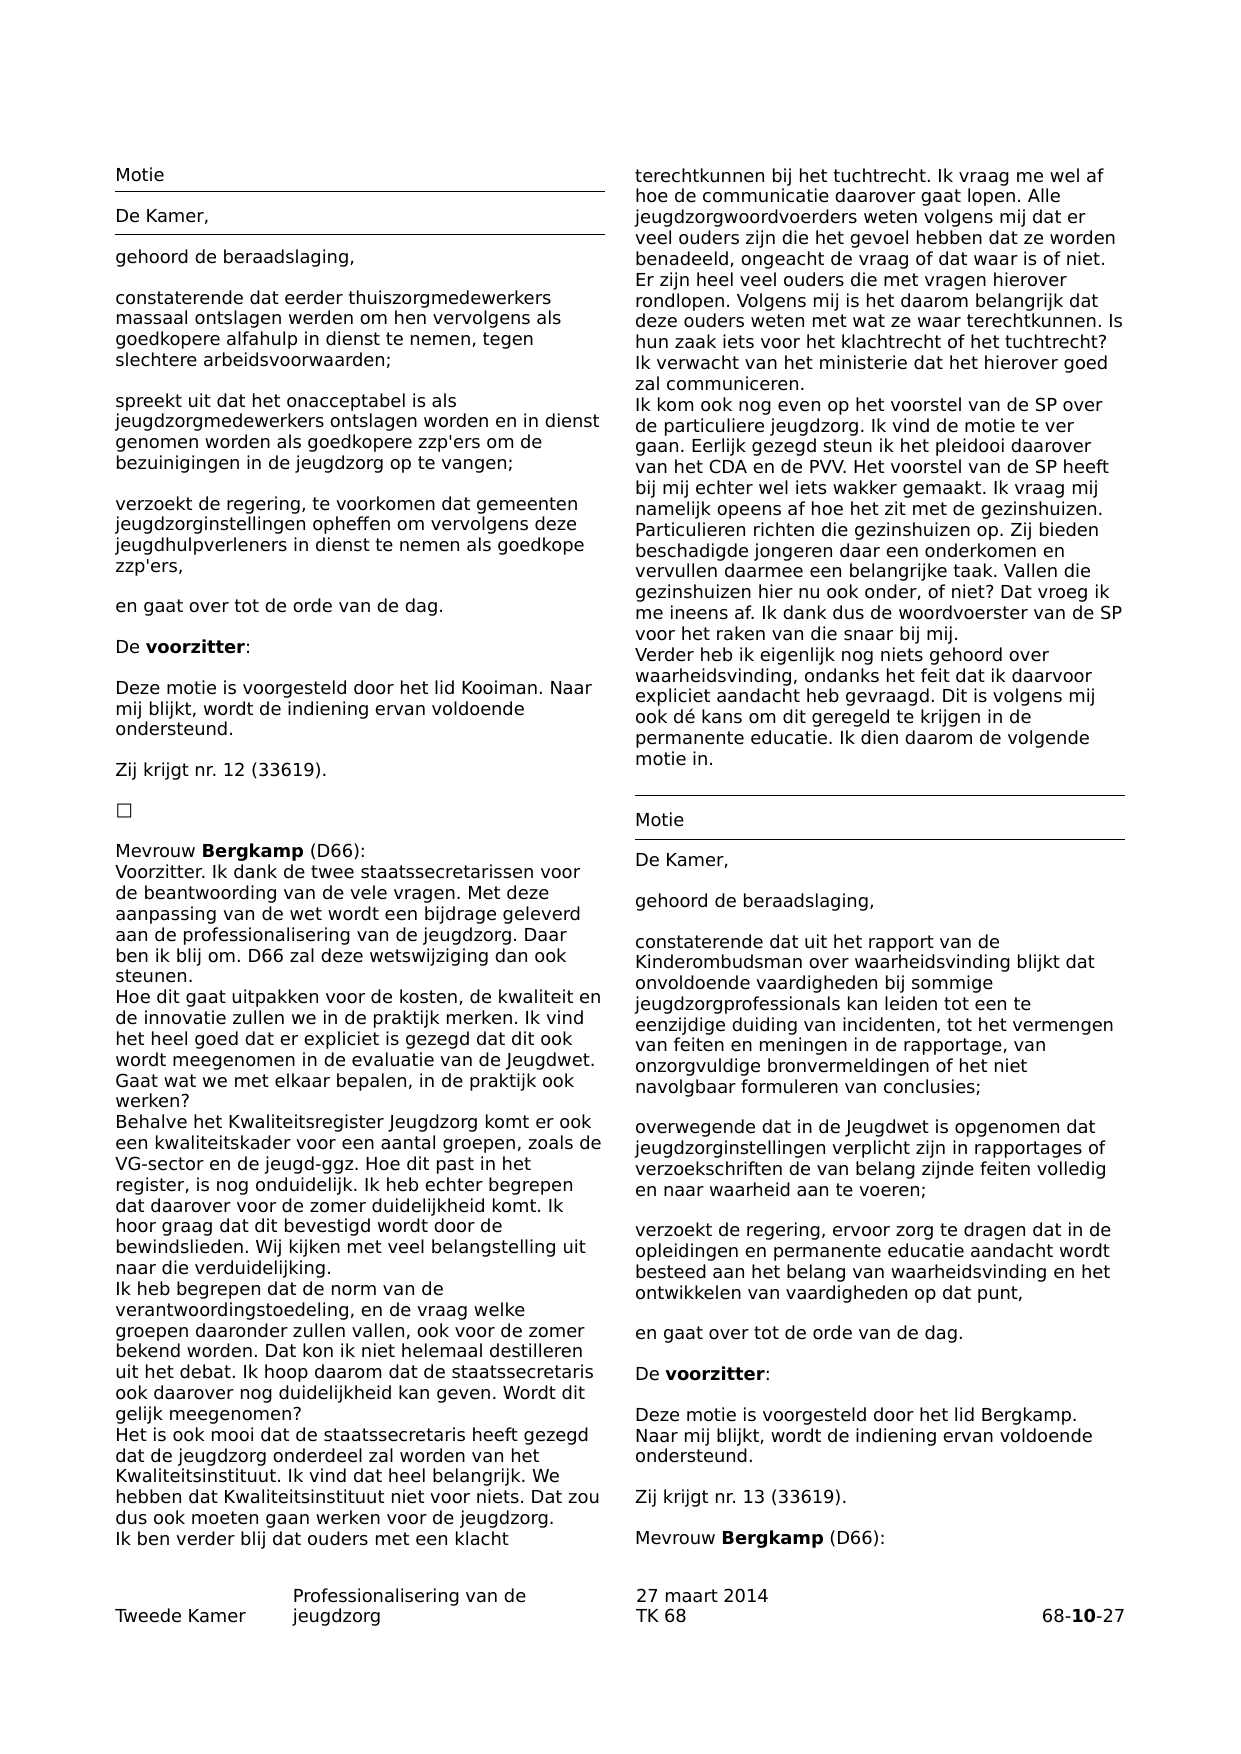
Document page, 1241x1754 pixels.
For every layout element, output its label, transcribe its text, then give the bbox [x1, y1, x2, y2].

text De Kamer, [115, 206, 605, 227]
text terechtkunnen bij het tuchtrecht. Ik vraag me wel af hoe de communicatie daarover gaat lopen. Alle jeugdzorgwoordvoerders weten volgens mij dat er veel ouders zijn die het gevoel hebben dat ze worden benadeeld, ongeacht de vraag of dat waar is of niet. Er zijn heel veel ouders die met vragen hierover rondlopen. Volgens mij is het daarom belangrijk dat deze ouders weten met wat ze waar terechtkunnen. Is hun zaak iets voor het klachtrecht of het tuchtrecht? Ik verwacht van het ministerie dat het hierover goed zal communiceren. [635, 165, 1125, 394]
text Deze motie is voorgesteld door het lid Kooiman. Naar mij blijkt, wordt de indiening ervan voldoende ondersteund. [115, 678, 605, 740]
text gehoord de beraadslaging, [115, 247, 605, 267]
text De voorzitter: [115, 637, 605, 658]
text Voorzitter. Ik dank de twee staatssecretarissen voor de beantwoording van de vele vragen. Met deze aanpassing van de wet wordt een bijdrage geleverd aan de professionalisering van de jeugdzorg. Daar ben ik blij om. D66 zal deze wetswijziging dan ook steunen. [115, 862, 605, 987]
text spreekt uit dat het onacceptabel is als jeugdzorgmedewerkers ontslagen worden en in dienst genomen worden als goedkopere zzp'ers om de bezuinigingen in de jeugdzorg op te vangen; [115, 390, 605, 473]
text Motie [635, 809, 1125, 830]
text Mevrouw Bergkamp (D66): [115, 841, 605, 862]
text constaterende dat eerder thuiszorgmedewerkers massaal ontslagen werden om hen vervolgens als goedkopere alfahulp in dienst te nemen, tegen slechtere arbeidsvoorwaarden; [115, 287, 605, 370]
text Ik kom ook nog even op het voorstel van de SP over de particuliere jeugdzorg. Ik vind de motie te ver gaan. Eerlijk gezegd steun ik het pleidooi daarover van het CDA en de PVV. Het voorstel van de SP heeft bij mij echter wel iets wakker gemaakt. Ik vraag mij namelijk opeens af hoe het zit met de gezinshuizen. Particulieren richten die gezinshuizen op. Zij bieden beschadigde jongeren daar een onderkomen en vervullen daarmee een belangrijke taak. Vallen die gezinshuizen hier nu ook onder, of niet? Dat vroeg ik me ineens af. Ik dank dus de woordvoerster van de SP voor het raken van die snaar bij mij. [635, 394, 1125, 644]
text overwegende dat in de Jeugdwet is opgenomen dat jeugdzorginstellingen verplicht zijn in rapportages of verzoekschriften de van belang zijnde feiten volledig en naar waarheid aan te voeren; [635, 1117, 1125, 1200]
text Zij krijgt nr. 13 (33619). [635, 1487, 1125, 1508]
text Motie [115, 165, 605, 186]
text De Kamer, [635, 850, 1125, 871]
text De voorzitter: [635, 1364, 1125, 1385]
text verzoekt de regering, ervoor zorg te dragen dat in de opleidingen en permanente educatie aandacht wordt besteed aan het belang van waarheidsvinding en het ontwikkelen van vaardigheden op dat punt, [635, 1220, 1125, 1303]
text en gaat over tot de orde van de dag. [115, 596, 605, 617]
text constaterende dat uit het rapport van de Kinderombudsman over waarheidsvinding blijkt dat onvoldoende vaardigheden bij sommige jeugdzorgprofessionals kan leiden tot een te eenzijdige duiding van incidenten, tot het vermengen van feiten en meningen in de rapportage, van onzorgvuldige bronvermeldingen of het niet navolgbaar formuleren van conclusies; [635, 932, 1125, 1097]
text Zij krijgt nr. 12 (33619). [115, 760, 605, 781]
text Deze motie is voorgesteld door het lid Bergkamp. Naar mij blijkt, wordt de indiening ervan voldoende ondersteund. [635, 1405, 1125, 1467]
text verzoekt de regering, te voorkomen dat gemeenten jeugdzorginstellingen opheffen om vervolgens deze jeugdhulpverleners in dienst te nemen als goedkope zzp'ers, [115, 493, 605, 576]
text Ik heb begrepen dat de norm van de verantwoordingstoedeling, en de vraag welke groepen daaronder zullen vallen, ook voor de zomer bekend worden. Dat kon ik niet helemaal destilleren uit het debat. Ik hoop daarom dat de staatssecretaris ook daarover nog duidelijkheid kan geven. Wordt dit gelijk meegenomen? [115, 1279, 605, 1424]
text Het is ook mooi dat de staatssecretaris heeft gezegd dat de jeugdzorg onderdeel zal worden van het Kwaliteitsinstituut. Ik vind dat heel belangrijk. We hebben dat Kwaliteitsinstituut niet voor niets. Dat zou dus ook moeten gaan werken voor de jeugdzorg. [115, 1424, 605, 1529]
text Mevrouw Bergkamp (D66): [635, 1528, 1125, 1548]
text Hoe dit gaat uitpakken voor de kosten, de kwaliteit en de innovatie zullen we in de praktijk merken. Ik vind het heel goed dat er expliciet is gezegd dat dit ook wordt meegenomen in de evaluatie van de Jeugdwet. Gaat wat we met elkaar bepalen, in de praktijk ook werken? [115, 987, 605, 1112]
text ⬜ [115, 801, 605, 821]
text Ik ben verder blij dat ouders met een klacht [115, 1529, 605, 1549]
text Behalve het Kwaliteitsregister Jeugdzorg komt er ook een kwaliteitskader voor een aantal groepen, zoals de VG-sector en de jeugd-ggz. Hoe dit past in het register, is nog onduidelijk. Ik heb echter begrepen dat daarover voor de zomer duidelijkheid komt. Ik hoor graag dat dit bevestigd wordt door de bewindslieden. Wij kijken met veel belangstelling uit naar die verduidelijking. [115, 1112, 605, 1279]
text en gaat over tot de orde van de dag. [635, 1323, 1125, 1344]
text gehoord de beraadslaging, [635, 891, 1125, 912]
text Verder heb ik eigenlijk nog niets gehoord over waarheidsvinding, ondanks het feit dat ik daarvoor expliciet aandacht heb gevraagd. Dit is volgens mij ook dé kans om dit geregeld te krijgen in de permanente educatie. Ik dien daarom de volgende motie in. [635, 644, 1125, 769]
